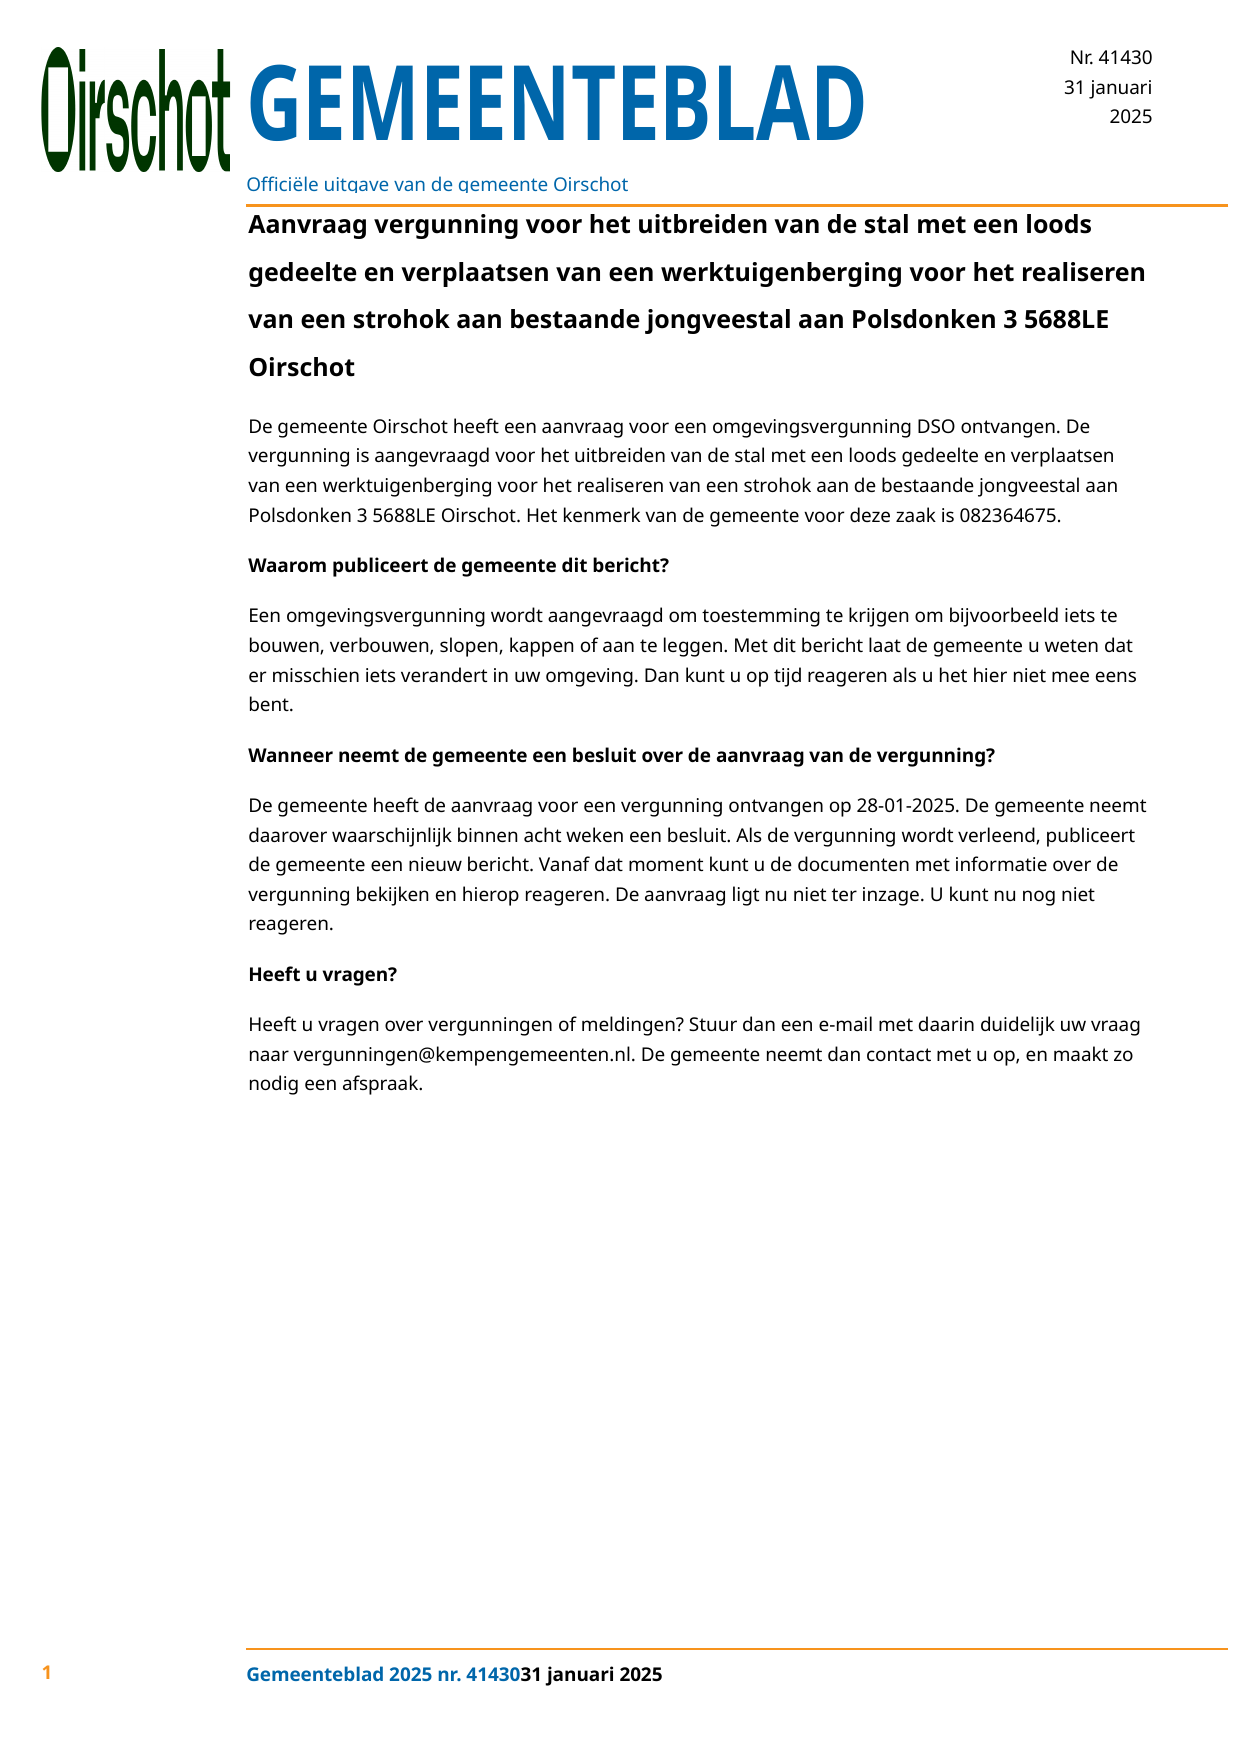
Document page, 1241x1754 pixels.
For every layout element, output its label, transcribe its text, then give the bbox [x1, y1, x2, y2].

text Aanvraag vergunning voor het uitbreiden van de stal met een loods gedeelte en verplaatsen van een werktuigenberging voor het realiseren van een strohok aan bestaande jongveestal aan Polsdonken 3 5688LE Oirschot [248, 207, 1152, 384]
text Wanneer neemt de gemeente een besluit over de aanvraag van de vergunning? [248, 742, 1152, 768]
text Heeft u vragen over vergunningen of meldingen? Stuur dan een e-mail met daarin duidelijk uw vraag naar vergunningen@kempengemeenten.nl. De gemeente neemt dan contact met u op, en maakt zo nodig een afspraak. [248, 1011, 1152, 1096]
text Waarom publiceert de gemeente dit bericht? [248, 552, 1152, 578]
text Een omgevingsvergunning wordt aangevraagd om toestemming te krijgen om bijvoorbeeld iets te bouwen, verbouwen, slopen, kappen of aan te leggen. Met dit bericht laat de gemeente u weten dat er misschien iets verandert in uw omgeving. Dan kunt u op tijd reageren als u het hier niet mee eens bent. [248, 603, 1152, 717]
text De gemeente heeft de aanvraag voor een vergunning ontvangen op 28-01-2025. De gemeente neemt daarover waarschijnlijk binnen acht weken een besluit. Als de vergunning wordt verleend, publiceert de gemeente een nieuw bericht. Vanaf dat moment kunt u de documenten met informatie over de vergunning bekijken en hierop reageren. De aanvraag ligt nu niet ter inzage. U kunt nu nog niet reageren. [248, 792, 1152, 936]
text De gemeente Oirschot heeft een aanvraag voor een omgevingsvergunning DSO ontvangen. De vergunning is aangevraagd voor het uitbreiden van de stal met een loods gedeelte en verplaatsen van een werktuigenberging voor het realiseren van een strohok aan de bestaande jongveestal aan Polsdonken 3 5688LE Oirschot. Het kenmerk van de gemeente voor deze zaak is 082364675. [248, 413, 1152, 528]
picture [41, 47, 231, 172]
text Heeft u vragen? [248, 961, 1152, 987]
